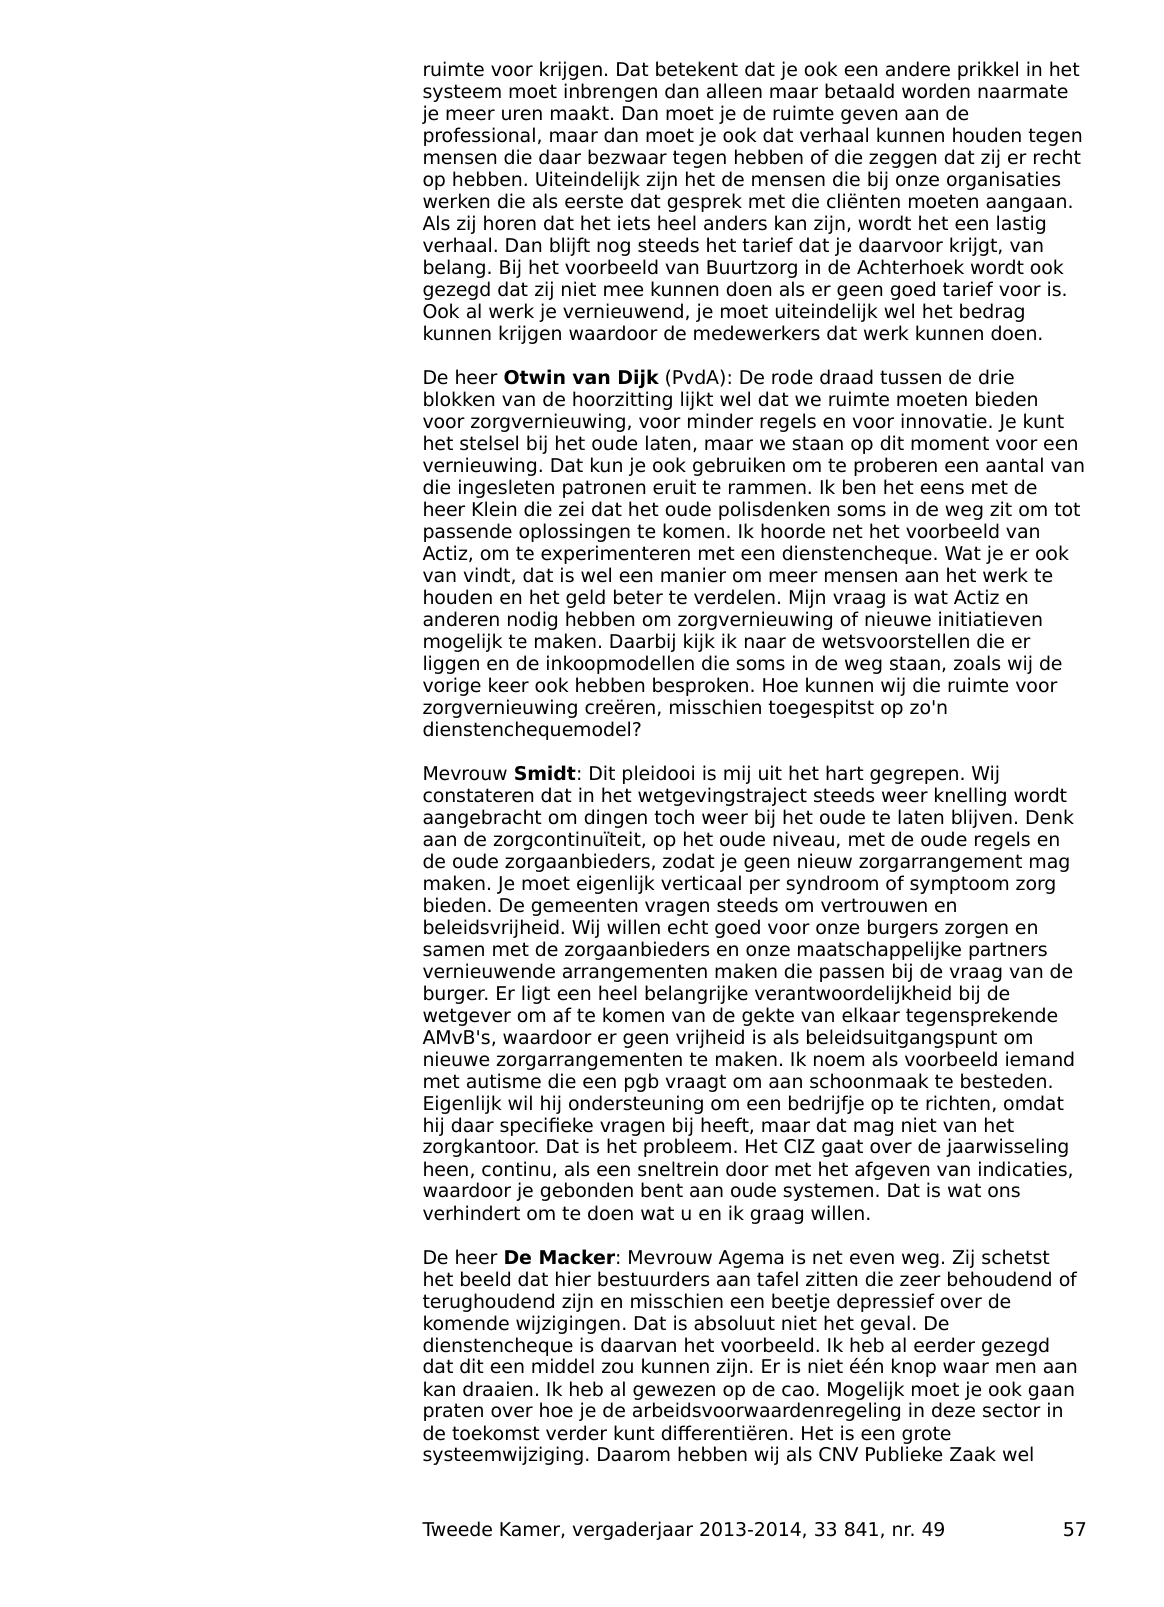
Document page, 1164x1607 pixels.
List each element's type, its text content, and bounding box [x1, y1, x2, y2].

text De heer De Macker: Mevrouw Agema is net even weg. Zij schetst het beeld dat hier bestuurders aan tafel zitten die zeer behoudend of terughoudend zijn en misschien een beetje depressief over de komende wijzigingen. Dat is absoluut niet het geval. De dienstencheque is daarvan het voorbeeld. Ik heb al eerder gezegd dat dit een middel zou kunnen zijn. Er is niet één knop waar men aan kan draaien. Ik heb al gewezen op de cao. Mogelijk moet je ook gaan praten over hoe je de arbeidsvoorwaardenregeling in deze sector in de toekomst verder kunt differentiëren. Het is een grote systeemwijziging. Daarom hebben wij als CNV Publieke Zaak wel [422, 1247, 1087, 1466]
text ruimte voor krijgen. Dat betekent dat je ook een andere prikkel in het systeem moet inbrengen dan alleen maar betaald worden naarmate je meer uren maakt. Dan moet je de ruimte geven aan de professional, maar dan moet je ook dat verhaal kunnen houden tegen mensen die daar bezwaar tegen hebben of die zeggen dat zij er recht op hebben. Uiteindelijk zijn het de mensen die bij onze organisaties werken die als eerste dat gesprek met die cliënten moeten aangaan. Als zij horen dat het iets heel anders kan zijn, wordt het een lastig verhaal. Dan blijft nog steeds het tarief dat je daarvoor krijgt, van belang. Bij het voorbeeld van Buurtzorg in de Achterhoek wordt ook gezegd dat zij niet mee kunnen doen als er geen goed tarief voor is. Ook al werk je vernieuwend, je moet uiteindelijk wel het bedrag kunnen krijgen waardoor de medewerkers dat werk kunnen doen. [422, 59, 1087, 345]
text Mevrouw Smidt: Dit pleidooi is mij uit het hart gegrepen. Wij constateren dat in het wetgevingstraject steeds weer knelling wordt aangebracht om dingen toch weer bij het oude te laten blijven. Denk aan de zorgcontinuïteit, op het oude niveau, met de oude regels en de oude zorgaanbieders, zodat je geen nieuw zorgarrangement mag maken. Je moet eigenlijk verticaal per syndroom of symptoom zorg bieden. De gemeenten vragen steeds om vertrouwen en beleidsvrijheid. Wij willen echt goed voor onze burgers zorgen en samen met de zorgaanbieders en onze maatschappelijke partners vernieuwende arrangementen maken die passen bij de vraag van de burger. Er ligt een heel belangrijke verantwoordelijkheid bij de wetgever om af te komen van de gekte van elkaar tegensprekende AMvB's, waardoor er geen vrijheid is als beleidsuitgangspunt om nieuwe zorgarrangementen te maken. Ik noem als voorbeeld iemand met autisme die een pgb vraagt om aan schoonmaak te besteden. Eigenlijk wil hij ondersteuning om een bedrijfje op te richten, omdat hij daar specifieke vragen bij heeft, maar dat mag niet van het zorgkantoor. Dat is het probleem. Het CIZ gaat over de jaarwisseling heen, continu, als een sneltrein door met het afgeven van indicaties, waardoor je gebonden bent aan oude systemen. Dat is wat ons verhindert om te doen wat u en ik graag willen. [422, 763, 1087, 1224]
text De heer Otwin van Dijk (PvdA): De rode draad tussen de drie blokken van de hoorzitting lijkt wel dat we ruimte moeten bieden voor zorgvernieuwing, voor minder regels en voor innovatie. Je kunt het stelsel bij het oude laten, maar we staan op dit moment voor een vernieuwing. Dat kun je ook gebruiken om te proberen een aantal van die ingesleten patronen eruit te rammen. Ik ben het eens met de heer Klein die zei dat het oude polisdenken soms in de weg zit om tot passende oplossingen te komen. Ik hoorde net het voorbeeld van Actiz, om te experimenteren met een dienstencheque. Wat je er ook van vindt, dat is wel een manier om meer mensen aan het werk te houden en het geld beter te verdelen. Mijn vraag is wat Actiz en anderen nodig hebben om zorgvernieuwing of nieuwe initiatieven mogelijk te maken. Daarbij kijk ik naar de wetsvoorstellen die er liggen en de inkoopmodellen die soms in de weg staan, zoals wij de vorige keer ook hebben besproken. Hoe kunnen wij die ruimte voor zorgvernieuwing creëren, misschien toegespitst op zo'n dienstenchequemodel? [422, 367, 1087, 741]
